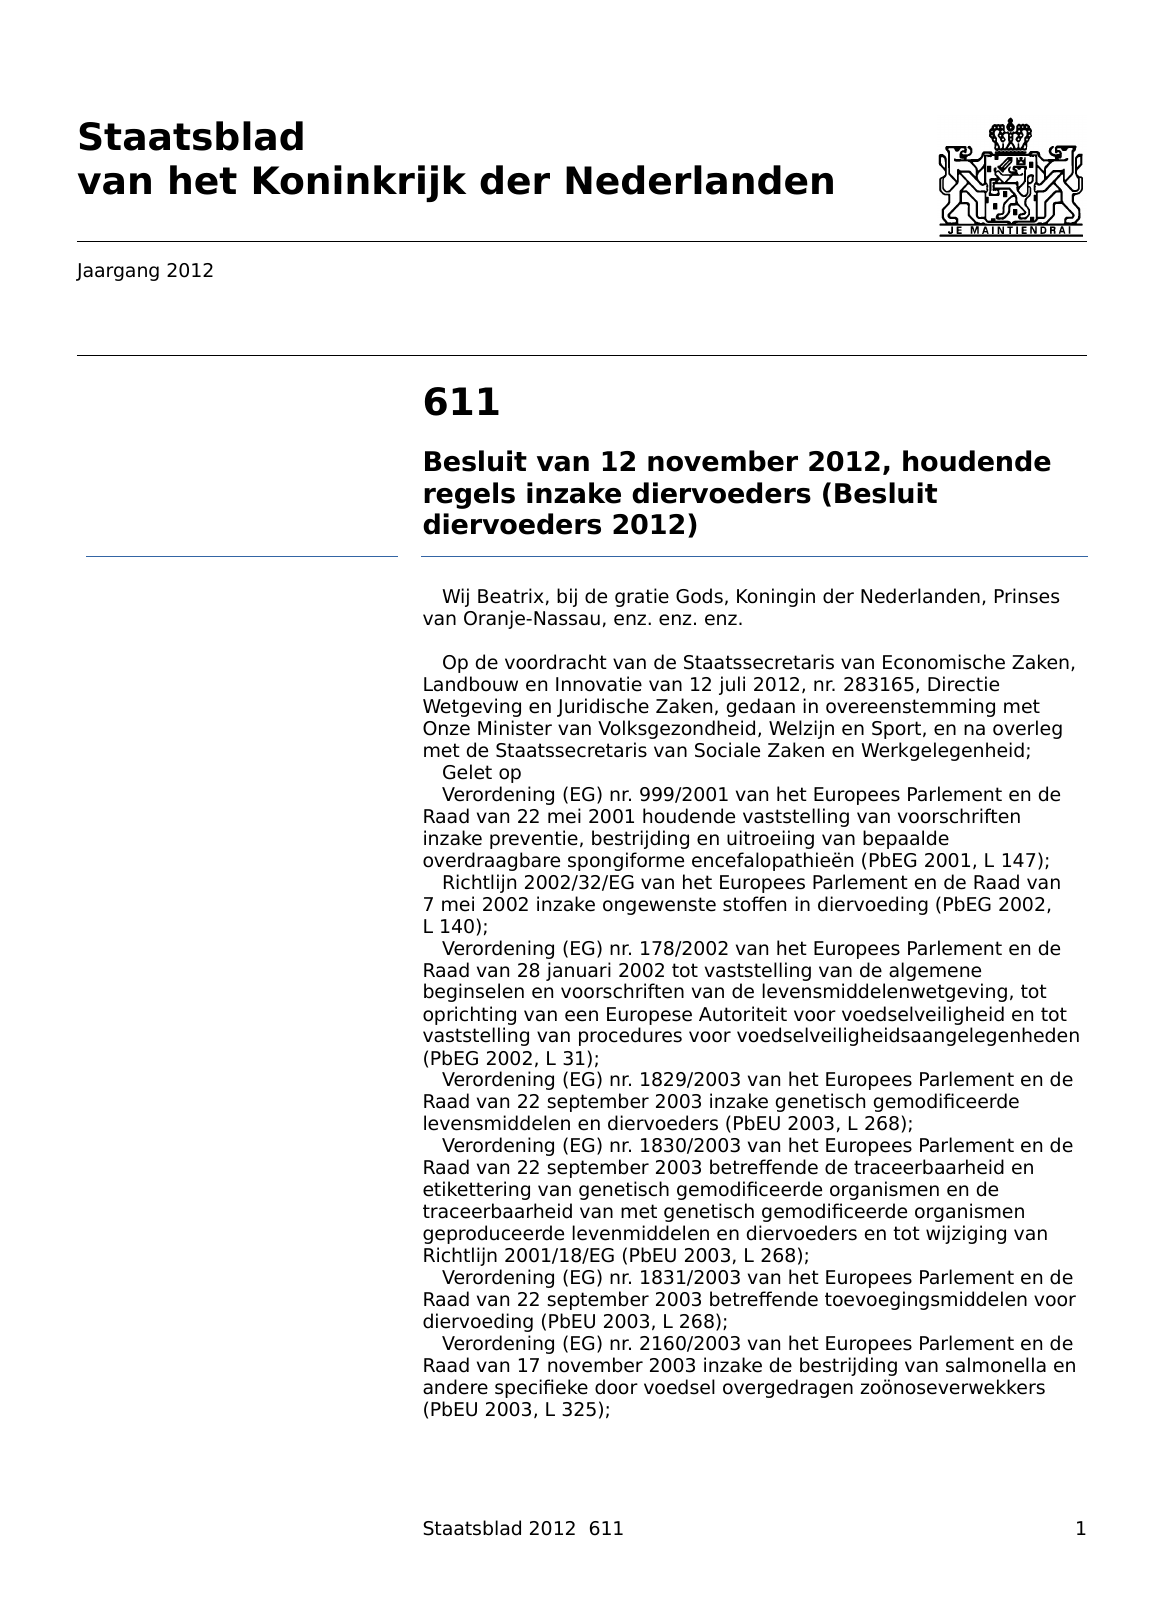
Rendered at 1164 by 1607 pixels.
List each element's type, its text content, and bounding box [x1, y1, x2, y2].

text Besluit van 12 november 2012, houdende regels inzake diervoeders (Besluit diervoeders 2012) [422, 447, 1087, 541]
text Verordening (EG) nr. 1830/2003 van het Europees Parlement en de Raad van 22 september 2003 betreffende de traceerbaarheid en etikettering van genetisch gemodificeerde organismen en de traceerbaarheid van met genetisch gemodificeerde organismen geproduceerde levenmiddelen en diervoeders en tot wijziging van Richtlijn 2001/18/EG (PbEU 2003, L 268); [422, 1135, 1087, 1267]
text Verordening (EG) nr. 178/2002 van het Europees Parlement en de Raad van 28 januari 2002 tot vaststelling van de algemene beginselen en voorschriften van de levensmiddelenwetgeving, tot oprichting van een Europese Autoriteit voor voedselveiligheid en tot vaststelling van procedures voor voedselveiligheidsaangelegenheden (PbEG 2002, L 31); [422, 937, 1087, 1069]
text Verordening (EG) nr. 2160/2003 van het Europees Parlement en de Raad van 17 november 2003 inzake de bestrijding van salmonella en andere specifieke door voedsel overgedragen zoönoseverwekkers (PbEU 2003, L 325); [422, 1333, 1087, 1421]
text Richtlijn 2002/32/EG van het Europees Parlement en de Raad van 7 mei 2002 inzake ongewenste stoffen in diervoeding (PbEG 2002, L 140); [422, 872, 1087, 937]
picture [936, 115, 1087, 240]
text Gelet op [422, 762, 1087, 784]
text Verordening (EG) nr. 999/2001 van het Europees Parlement en de Raad van 22 mei 2001 houdende vaststelling van voorschriften inzake preventie, bestrijding en uitroeiing van bepaalde overdraagbare spongiforme encefalopathieën (PbEG 2001, L 147); [422, 784, 1087, 872]
table_header [886, 100, 1087, 241]
table_cell Jaargang 2012 [77, 242, 1087, 355]
table_header Staatsblad van het Koninkrijk der Nederlanden [77, 100, 886, 241]
text Verordening (EG) nr. 1831/2003 van het Europees Parlement en de Raad van 22 september 2003 betreffende toevoegingsmiddelen voor diervoeding (PbEU 2003, L 268); [422, 1267, 1087, 1333]
text Verordening (EG) nr. 1829/2003 van het Europees Parlement en de Raad van 22 september 2003 inzake genetisch gemodificeerde levensmiddelen en diervoeders (PbEU 2003, L 268); [422, 1069, 1087, 1135]
text Wij Beatrix, bij de gratie Gods, Koningin der Nederlanden, Prinses van Oranje-Nassau, enz. enz. enz. [422, 586, 1087, 629]
subtitle 611 [422, 381, 1087, 424]
text Op de voordracht van de Staatssecretaris van Economische Zaken, Landbouw en Innovatie van 12 juli 2012, nr. 283165, Directie Wetgeving en Juridische Zaken, gedaan in overeenstemming met Onze Minister van Volksgezondheid, Welzijn en Sport, en na overleg met de Staatssecretaris van Sociale Zaken en Werkgelegenheid; [422, 652, 1087, 762]
